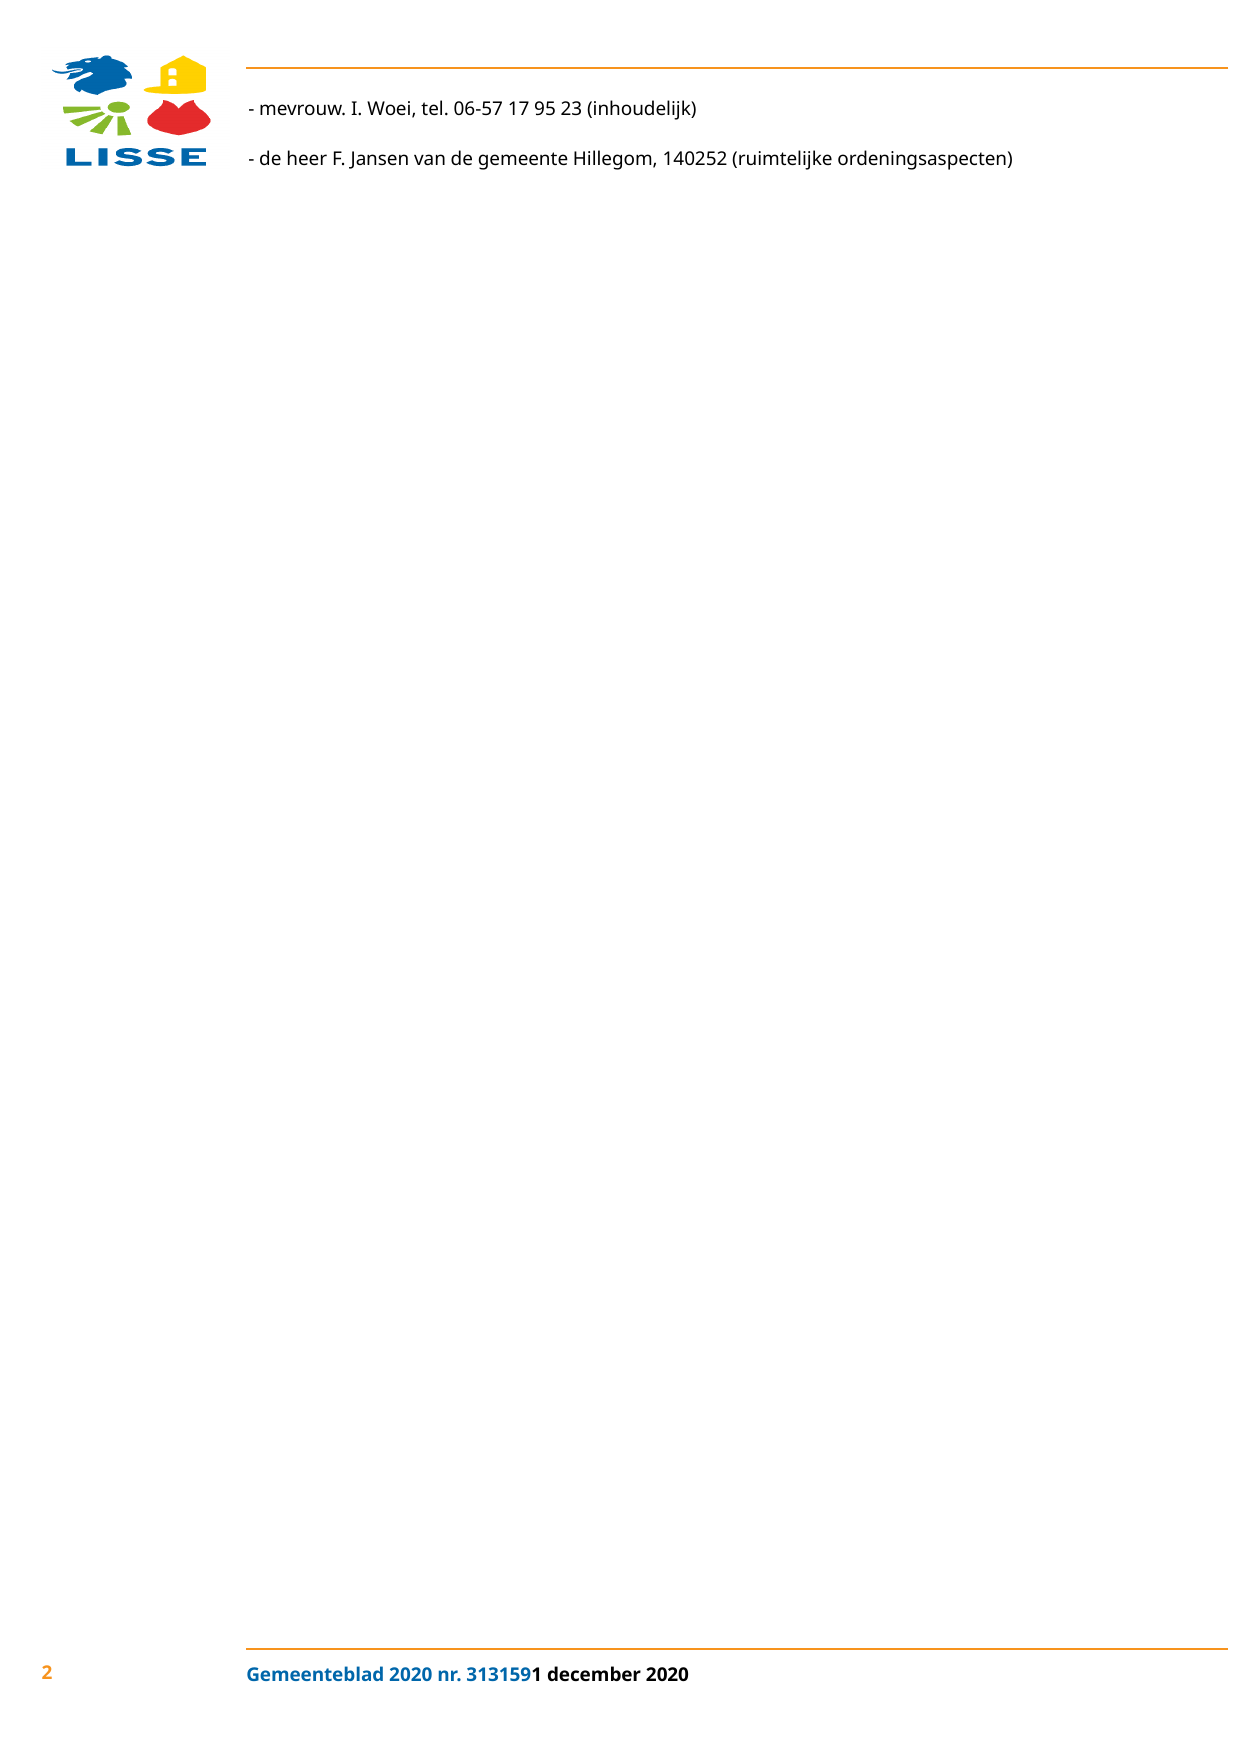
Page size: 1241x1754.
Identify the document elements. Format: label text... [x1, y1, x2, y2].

text - mevrouw. I. Woei, tel. 06-57 17 95 23 (inhoudelijk) [248, 95, 1152, 121]
text - de heer F. Jansen van de gemeente Hillegom, 140252 (ruimtelijke ordeningsaspecten) [248, 145, 1152, 171]
picture [41, 47, 231, 172]
